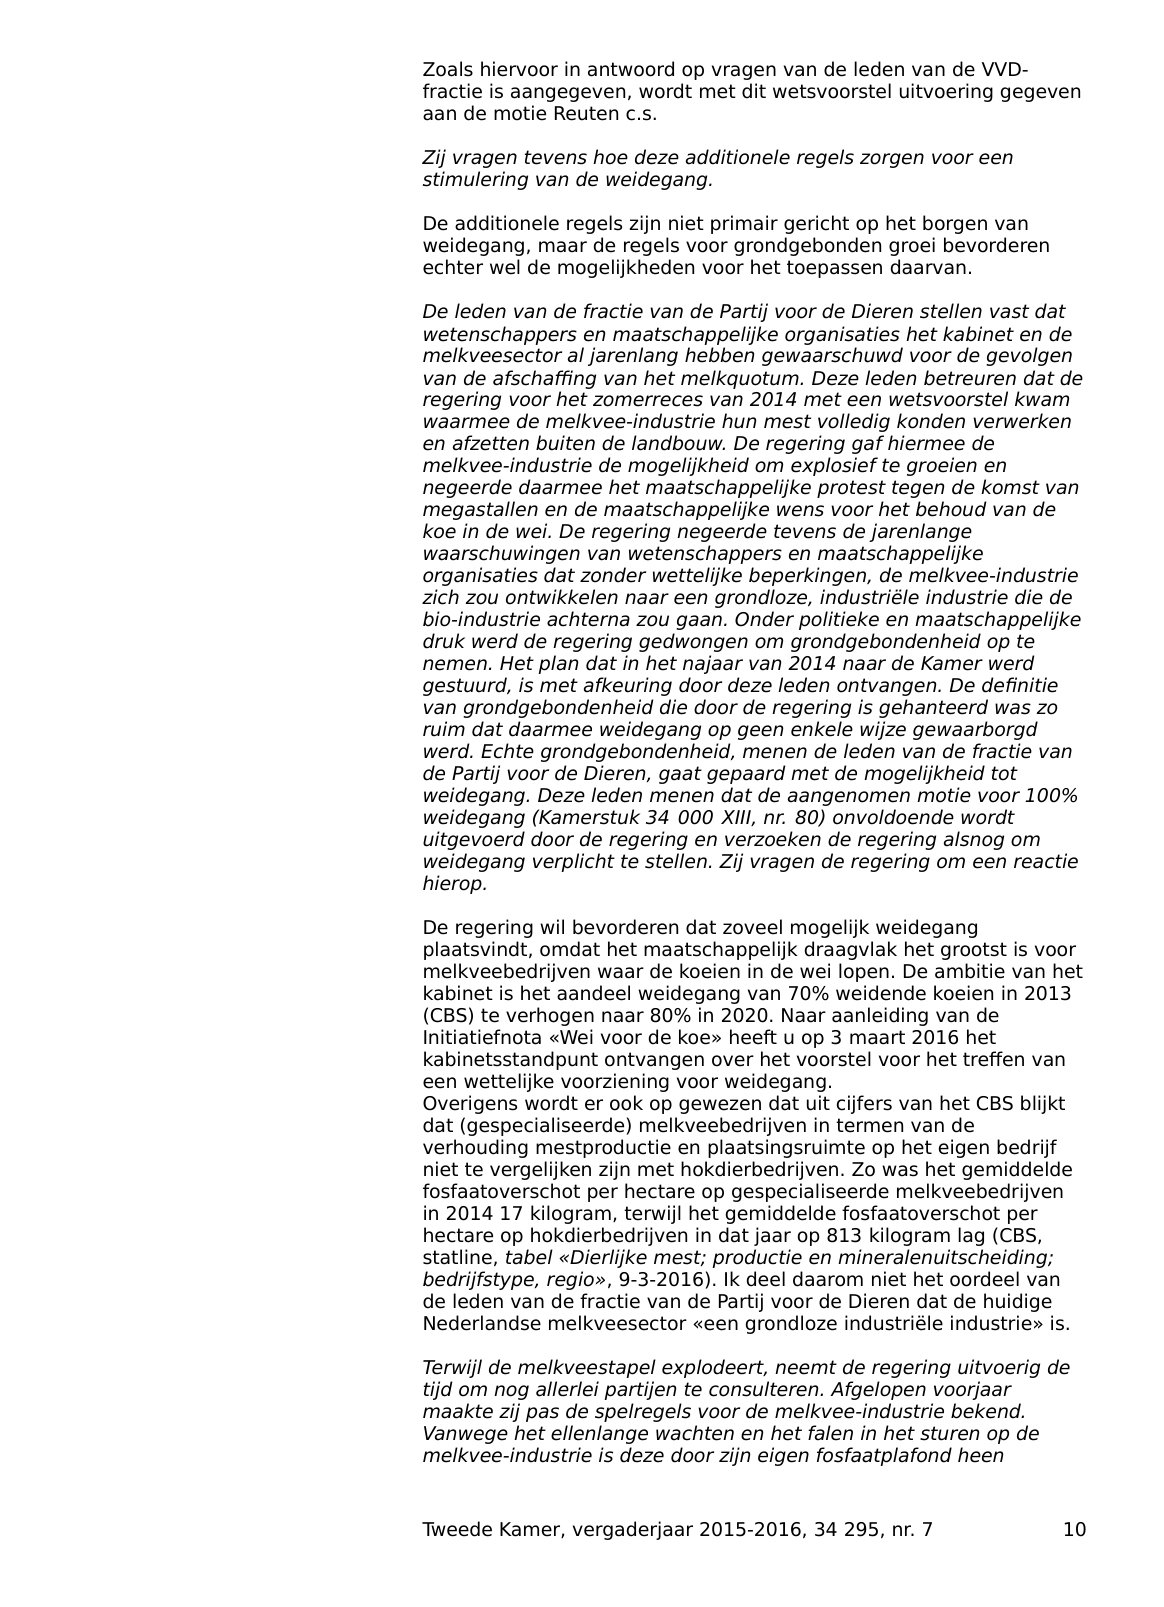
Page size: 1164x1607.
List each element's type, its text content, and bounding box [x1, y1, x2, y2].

text Overigens wordt er ook op gewezen dat uit cijfers van het CBS blijkt dat (gespecialiseerde) melkveebedrijven in termen van de verhouding mestproductie en plaatsingsruimte op het eigen bedrijf niet te vergelijken zijn met hokdierbedrijven. Zo was het gemiddelde fosfaatoverschot per hectare op gespecialiseerde melkveebedrijven in 2014 17 kilogram, terwijl het gemiddelde fosfaatoverschot per hectare op hokdierbedrijven in dat jaar op 813 kilogram lag (CBS, statline, tabel «Dierlijke mest; productie en mineralenuitscheiding; bedrijfstype, regio», 9-3-2016). Ik deel daarom niet het oordeel van de leden van de fractie van de Partij voor de Dieren dat de huidige Nederlandse melkveesector «een grondloze industriële industrie» is. [422, 1093, 1087, 1335]
text De leden van de fractie van de Partij voor de Dieren stellen vast dat wetenschappers en maatschappelijke organisaties het kabinet en de melkveesector al jarenlang hebben gewaarschuwd voor de gevolgen van de afschaffing van het melkquotum. Deze leden betreuren dat de regering voor het zomerreces van 2014 met een wetsvoorstel kwam waarmee de melkvee-industrie hun mest volledig konden verwerken en afzetten buiten de landbouw. De regering gaf hiermee de melkvee-industrie de mogelijkheid om explosief te groeien en negeerde daarmee het maatschappelijke protest tegen de komst van megastallen en de maatschappelijke wens voor het behoud van de koe in de wei. De regering negeerde tevens de jarenlange waarschuwingen van wetenschappers en maatschappelijke organisaties dat zonder wettelijke beperkingen, de melkvee-industrie zich zou ontwikkelen naar een grondloze, industriële industrie die de bio-industrie achterna zou gaan. Onder politieke en maatschappelijke druk werd de regering gedwongen om grondgebondenheid op te nemen. Het plan dat in het najaar van 2014 naar de Kamer werd gestuurd, is met afkeuring door deze leden ontvangen. De definitie van grondgebondenheid die door de regering is gehanteerd was zo ruim dat daarmee weidegang op geen enkele wijze gewaarborgd werd. Echte grondgebondenheid, menen de leden van de fractie van de Partij voor de Dieren, gaat gepaard met de mogelijkheid tot weidegang. Deze leden menen dat de aangenomen motie voor 100% weidegang (Kamerstuk 34 000 XIII, nr. 80) onvoldoende wordt uitgevoerd door de regering en verzoeken de regering alsnog om weidegang verplicht te stellen. Zij vragen de regering om een reactie hierop. [422, 301, 1087, 895]
text De additionele regels zijn niet primair gericht op het borgen van weidegang, maar de regels voor grondgebonden groei bevorderen echter wel de mogelijkheden voor het toepassen daarvan. [422, 213, 1087, 279]
text Zij vragen tevens hoe deze additionele regels zorgen voor een stimulering van de weidegang. [422, 147, 1087, 191]
text De regering wil bevorderen dat zoveel mogelijk weidegang plaatsvindt, omdat het maatschappelijk draagvlak het grootst is voor melkveebedrijven waar de koeien in de wei lopen. De ambitie van het kabinet is het aandeel weidegang van 70% weidende koeien in 2013 (CBS) te verhogen naar 80% in 2020. Naar aanleiding van de Initiatiefnota «Wei voor de koe» heeft u op 3 maart 2016 het kabinetsstandpunt ontvangen over het voorstel voor het treffen van een wettelijke voorziening voor weidegang. [422, 917, 1087, 1093]
text Zoals hiervoor in antwoord op vragen van de leden van de VVD-fractie is aangegeven, wordt met dit wetsvoorstel uitvoering gegeven aan de motie Reuten c.s. [422, 59, 1087, 125]
text Terwijl de melkveestapel explodeert, neemt de regering uitvoerig de tijd om nog allerlei partijen te consulteren. Afgelopen voorjaar maakte zij pas de spelregels voor de melkvee-industrie bekend. Vanwege het ellenlange wachten en het falen in het sturen op de melkvee-industrie is deze door zijn eigen fosfaatplafond heen [422, 1357, 1087, 1467]
